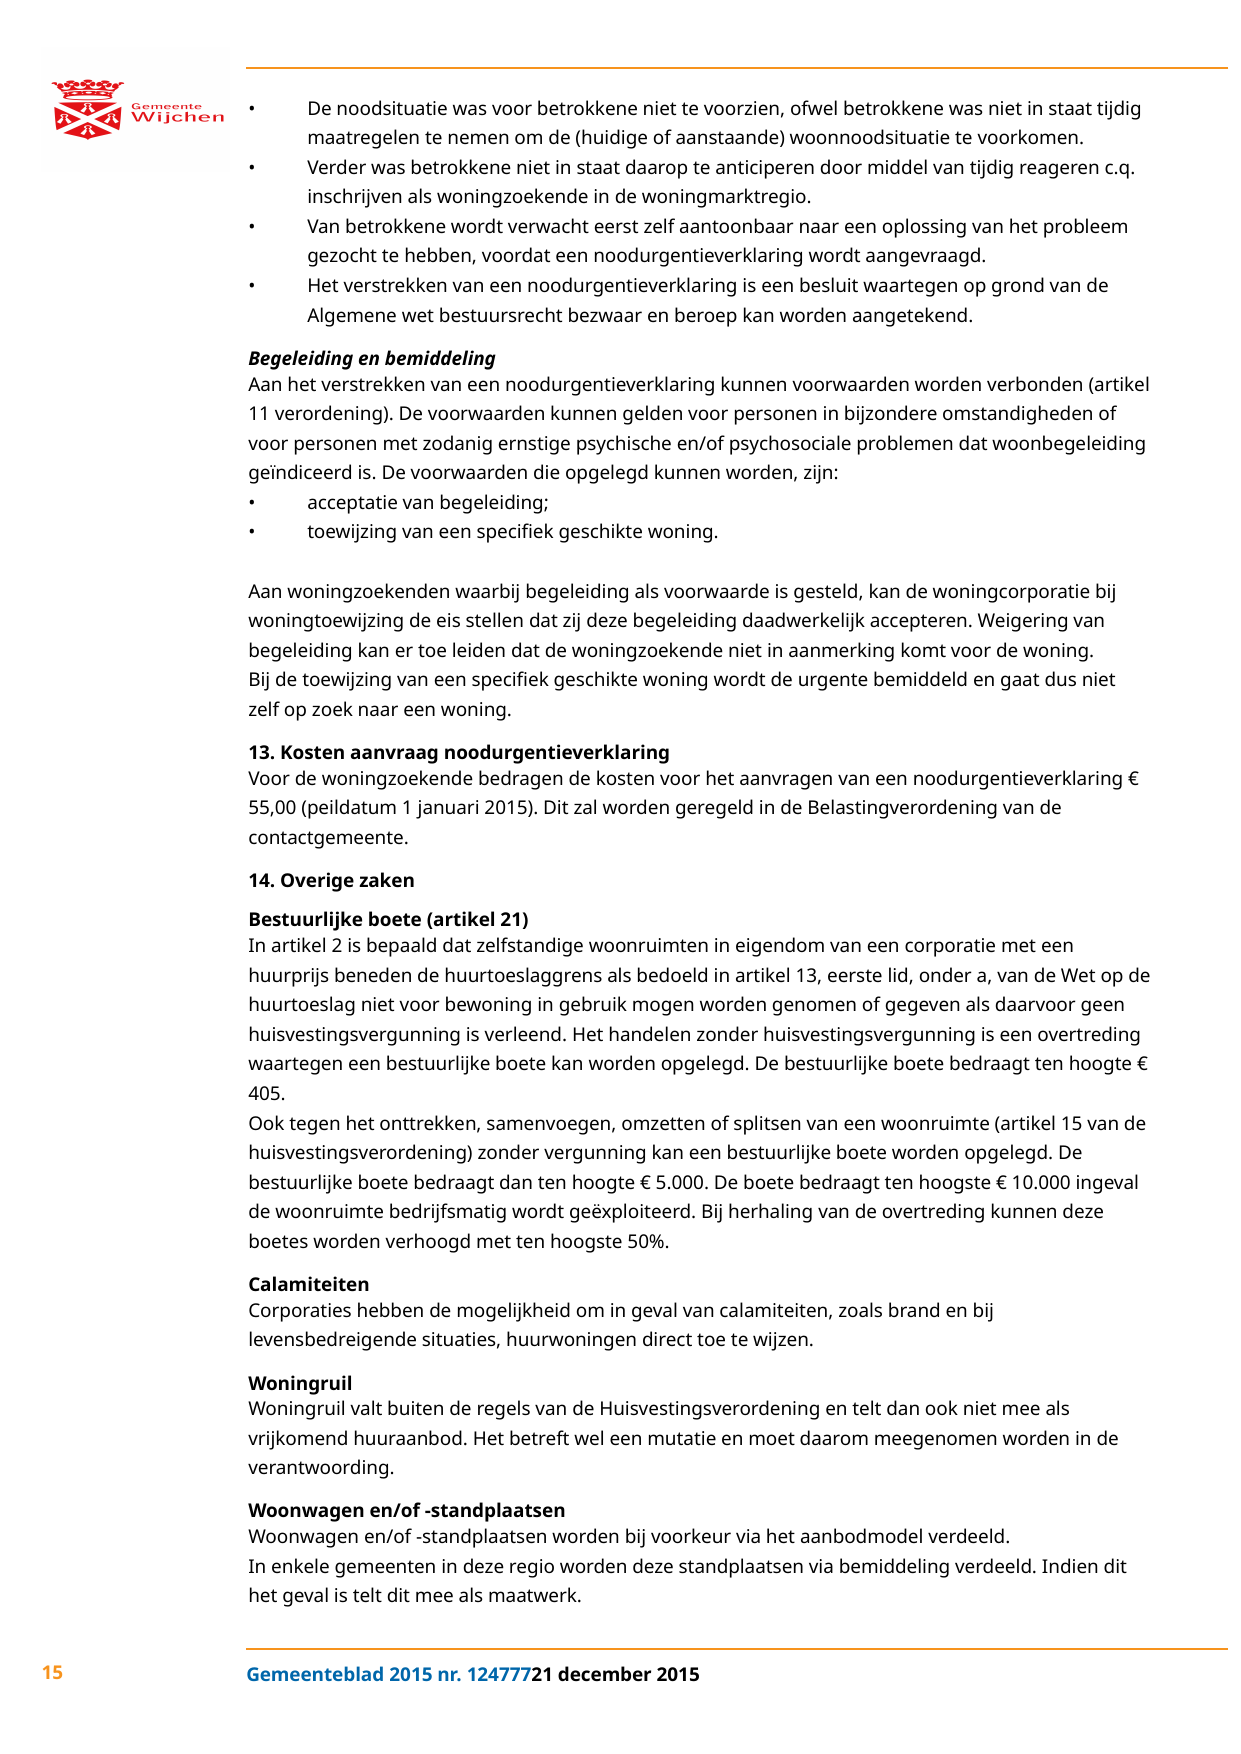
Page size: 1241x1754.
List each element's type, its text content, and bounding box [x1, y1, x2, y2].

text 13. Kosten aanvraag noodurgentieverklaring [248, 739, 1152, 765]
text In artikel 2 is bepaald dat zelfstandige woonruimten in eigendom van een corporatie met een huurprijs beneden de huurtoeslaggrens als bedoeld in artikel 13, eerste lid, onder a, van de Wet op de huurtoeslag niet voor bewoning in gebruik mogen worden genomen of gegeven als daarvoor geen huisvestingsvergunning is verleend. Het handelen zonder huisvestingsvergunning is een overtreding waartegen een bestuurlijke boete kan worden opgelegd. De bestuurlijke boete bedraagt ten hoogte € 405. [248, 932, 1152, 1106]
list Van betrokkene wordt verwacht eerst zelf aantoonbaar naar een oplossing van het probleem gezocht te hebben, voordat een noodurgentieverklaring wordt aangevraagd. [248, 213, 1152, 268]
text Corporaties hebben de mogelijkheid om in geval van calamiteiten, zoals brand en bij levensbedreigende situaties, huurwoningen direct toe te wijzen. [248, 1297, 1152, 1352]
list acceptatie van begeleiding; [248, 489, 1152, 515]
list Verder was betrokkene niet in staat daarop te anticiperen door middel van tijdig reageren c.q. inschrijven als woningzoekende in de woningmarktregio. [248, 154, 1152, 209]
text Woonwagen en/of -standplaatsen worden bij voorkeur via het aanbodmodel verdeeld. [248, 1523, 1152, 1549]
text Woningruil [248, 1370, 1152, 1395]
text Bestuurlijke boete (artikel 21) [248, 907, 1152, 932]
text Voor de woningzoekende bedragen de kosten voor het aanvragen van een noodurgentieverklaring € 55,00 (peildatum 1 januari 2015). Dit zal worden geregeld in de Belastingverordening van de contactgemeente. [248, 765, 1152, 850]
text Aan het verstrekken van een noodurgentieverklaring kunnen voorwaarden worden verbonden (artikel 11 verordening). De voorwaarden kunnen gelden voor personen in bijzondere omstandigheden of voor personen met zodanig ernstige psychische en/of psychosociale problemen dat woonbegeleiding geïndiceerd is. De voorwaarden die opgelegd kunnen worden, zijn: [248, 371, 1152, 485]
text Woningruil valt buiten de regels van de Huisvestingsverordening en telt dan ook niet mee als vrijkomend huuraanbod. Het betreft wel een mutatie en moet daarom meegenomen worden in de verantwoording. [248, 1395, 1152, 1480]
list De noodsituatie was voor betrokkene niet te voorzien, ofwel betrokkene was niet in staat tijdig maatregelen te nemen om de (huidige of aanstaande) woonnoodsituatie te voorkomen. [248, 95, 1152, 150]
text Begeleiding en bemiddeling [248, 345, 1152, 371]
text Aan woningzoekenden waarbij begeleiding als voorwaarde is gesteld, kan de woningcorporatie bij woningtoewijzing de eis stellen dat zij deze begeleiding daadwerkelijk accepteren. Weigering van begeleiding kan er toe leiden dat de woningzoekende niet in aanmerking komt voor de woning. [248, 578, 1152, 663]
list toewijzing van een specifiek geschikte woning. [248, 519, 1152, 544]
text Ook tegen het onttrekken, samenvoegen, omzetten of splitsen van een woonruimte (artikel 15 van de huisvestingsverordening) zonder vergunning kan een bestuurlijke boete worden opgelegd. De bestuurlijke boete bedraagt dan ten hoogte € 5.000. De boete bedraagt ten hoogste € 10.000 ingeval de woonruimte bedrijfsmatig wordt geëxploiteerd. Bij herhaling van de overtreding kunnen deze boetes worden verhoogd met ten hoogste 50%. [248, 1110, 1152, 1254]
text Bij de toewijzing van een specifiek geschikte woning wordt de urgente bemiddeld en gaat dus niet zelf op zoek naar een woning. [248, 667, 1152, 722]
text 14. Overige zaken [248, 867, 1152, 893]
text In enkele gemeenten in deze regio worden deze standplaatsen via bemiddeling verdeeld. Indien dit het geval is telt dit mee als maatwerk. [248, 1553, 1152, 1608]
picture [41, 47, 231, 172]
text Calamiteiten [248, 1271, 1152, 1297]
text Woonwagen en/of -standplaatsen [248, 1498, 1152, 1523]
list Het verstrekken van een noodurgentieverklaring is een besluit waartegen op grond van de Algemene wet bestuursrecht bezwaar en beroep kan worden aangetekend. [248, 272, 1152, 328]
